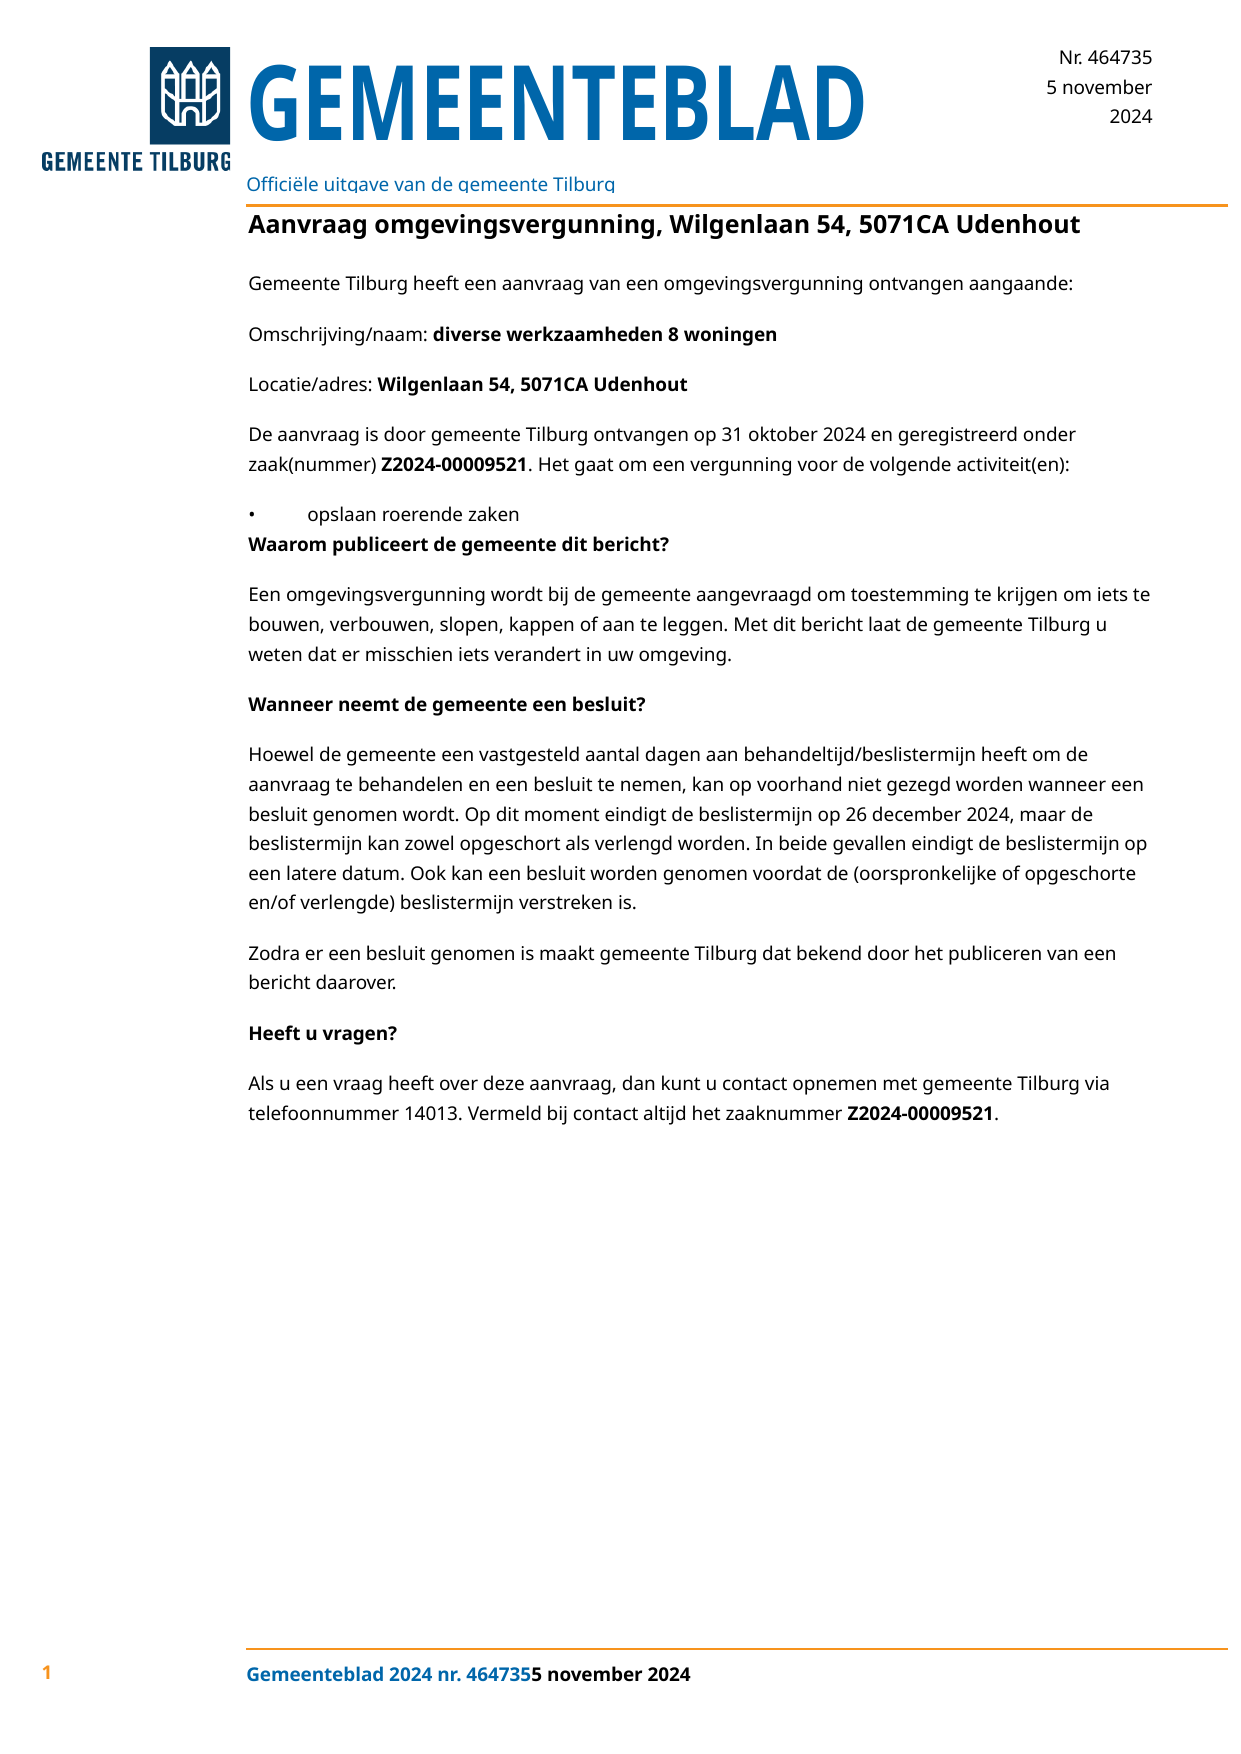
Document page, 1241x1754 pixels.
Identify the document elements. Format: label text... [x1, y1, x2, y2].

text Hoewel de gemeente een vastgesteld aantal dagen aan behandeltijd/beslistermijn heeft om de aanvraag te behandelen en een besluit te nemen, kan op voorhand niet gezegd worden wanneer een besluit genomen wordt. Op dit moment eindigt de beslistermijn op 26 december 2024, maar de beslistermijn kan zowel opgeschort als verlengd worden. In beide gevallen eindigt de beslistermijn op een latere datum. Ook kan een besluit worden genomen voordat de (oorspronkelijke of opgeschorte en/of verlengde) beslistermijn verstreken is. [248, 742, 1152, 915]
text Omschrijving/naam: diverse werkzaamheden 8 woningen [248, 321, 1152, 346]
text Aanvraag omgevingsvergunning, Wilgenlaan 54, 5071CA Udenhout [248, 207, 1152, 241]
text Wanneer neemt de gemeente een besluit? [248, 691, 1152, 717]
text Heeft u vragen? [248, 1020, 1152, 1046]
picture [41, 47, 231, 172]
text Waarom publiceert de gemeente dit bericht? [248, 531, 1152, 557]
text Locatie/adres: Wilgenlaan 54, 5071CA Udenhout [248, 371, 1152, 397]
text De aanvraag is door gemeente Tilburg ontvangen op 31 oktober 2024 en geregistreerd onder zaak(nummer) Z2024-00009521. Het gaat om een vergunning voor de volgende activiteit(en): [248, 422, 1152, 477]
list opslaan roerende zaken [248, 502, 1152, 527]
text Een omgevingsvergunning wordt bij de gemeente aangevraagd om toestemming te krijgen om iets te bouwen, verbouwen, slopen, kappen of aan te leggen. Met dit bericht laat de gemeente Tilburg u weten dat er misschien iets verandert in uw omgeving. [248, 582, 1152, 666]
text Gemeente Tilburg heeft een aanvraag van een omgevingsvergunning ontvangen aangaande: [248, 270, 1152, 296]
text Als u een vraag heeft over deze aanvraag, dan kunt u contact opnemen met gemeente Tilburg via telefoonnummer 14013. Vermeld bij contact altijd het zaaknummer Z2024-00009521. [248, 1070, 1152, 1126]
text Zodra er een besluit genomen is maakt gemeente Tilburg dat bekend door het publiceren van een bericht daarover. [248, 940, 1152, 995]
